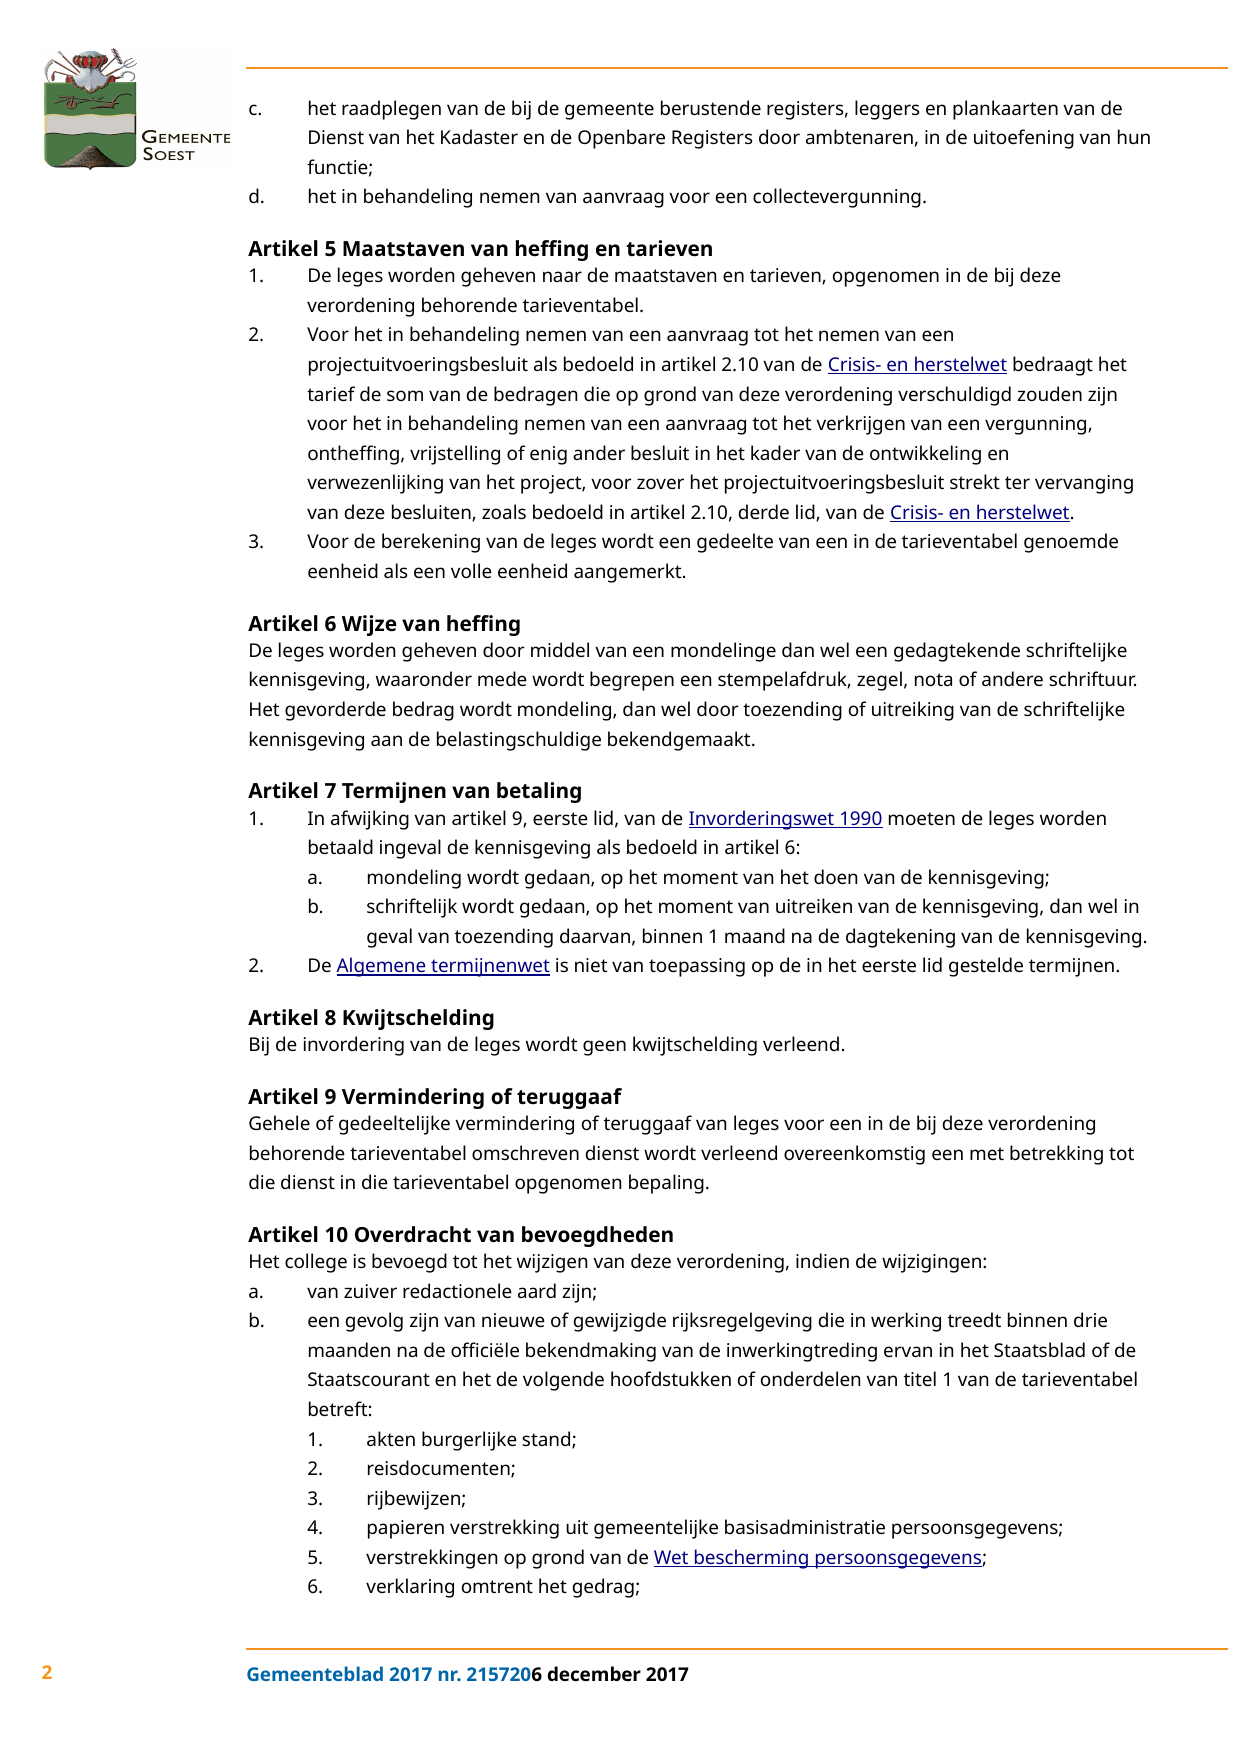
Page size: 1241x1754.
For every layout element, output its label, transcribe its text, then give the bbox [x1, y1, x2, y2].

list verklaring omtrent het gedrag; [307, 1574, 1152, 1599]
list De Algemene termijnenwet is niet van toepassing op de in het eerste lid gestelde termijnen. [248, 953, 1152, 978]
list akten burgerlijke stand; [307, 1426, 1152, 1452]
list De leges worden geheven naar de maatstaven en tarieven, opgenomen in de bij deze verordening behorende tarieventabel. [248, 262, 1152, 318]
list het raadplegen van de bij de gemeente berustende registers, leggers en plankaarten van de Dienst van het Kadaster en de Openbare Registers door ambtenaren, in de uitoefening van hun functie; [248, 95, 1152, 180]
text Artikel 10 Overdracht van bevoegdheden [248, 1220, 1152, 1248]
list mondeling wordt gedaan, op het moment van het doen van de kennisgeving; [307, 864, 1152, 889]
list rijbewijzen; [307, 1485, 1152, 1511]
list een gevolg zijn van nieuwe of gewijzigde rijksregelgeving die in werking treedt binnen drie maanden na de officiële bekendmaking van de inwerkingtreding ervan in het Staatsblad of de Staatscourant en het de volgende hoofdstukken of onderdelen van titel 1 van de tarieventabel betreft: [248, 1307, 1152, 1422]
text Het college is bevoegd tot het wijzigen van deze verordening, indien de wijzigingen: [248, 1248, 1152, 1274]
text Artikel 5 Maatstaven van heffing en tarieven [248, 234, 1152, 262]
text Artikel 7 Termijnen van betaling [248, 776, 1152, 805]
list In afwijking van artikel 9, eerste lid, van de Invorderingswet 1990 moeten de leges worden betaald ingeval de kennisgeving als bedoeld in artikel 6: [248, 805, 1152, 860]
text Artikel 6 Wijze van heffing [248, 609, 1152, 637]
text Artikel 8 Kwijtschelding [248, 1003, 1152, 1031]
picture [41, 47, 231, 172]
list Voor het in behandeling nemen van een aanvraag tot het nemen van een projectuitvoeringsbesluit als bedoeld in artikel 2.10 van de Crisis- en herstelwet bedraagt het tarief de som van de bedragen die op grond van deze verordening verschuldigd zouden zijn voor het in behandeling nemen van een aanvraag tot het verkrijgen van een vergunning, ontheffing, vrijstelling of enig ander besluit in het kader van de ontwikkeling en verwezenlijking van het project, voor zover het projectuitvoeringsbesluit strekt ter vervanging van deze besluiten, zoals bedoeld in artikel 2.10, derde lid, van de Crisis- en herstelwet. [248, 322, 1152, 525]
list reisdocumenten; [307, 1455, 1152, 1481]
list papieren verstrekking uit gemeentelijke basisadministratie persoonsgegevens; [307, 1514, 1152, 1540]
list het in behandeling nemen van aanvraag voor een collectevergunning. [248, 183, 1152, 209]
text De leges worden geheven door middel van een mondelinge dan wel een gedagtekende schriftelijke kennisgeving, waaronder mede wordt begrepen een stempelafdruk, zegel, nota of andere schriftuur. Het gevorderde bedrag wordt mondeling, dan wel door toezending of uitreiking van de schriftelijke kennisgeving aan de belastingschuldige bekendgemaakt. [248, 637, 1152, 752]
text Gehele of gedeeltelijke vermindering of teruggaaf van leges voor een in de bij deze verordening behorende tarieventabel omschreven dienst wordt verleend overeenkomstig een met betrekking tot die dienst in die tarieventabel opgenomen bepaling. [248, 1110, 1152, 1195]
list van zuiver redactionele aard zijn; [248, 1278, 1152, 1304]
list Voor de berekening van de leges wordt een gedeelte van een in de tarieventabel genoemde eenheid als een volle eenheid aangemerkt. [248, 529, 1152, 584]
text Bij de invordering van de leges wordt geen kwijtschelding verleend. [248, 1031, 1152, 1057]
text Artikel 9 Vermindering of teruggaaf [248, 1082, 1152, 1110]
list verstrekkingen op grond van de Wet bescherming persoonsgegevens; [307, 1544, 1152, 1570]
list schriftelijk wordt gedaan, op het moment van uitreiken van de kennisgeving, dan wel in geval van toezending daarvan, binnen 1 maand na de dagtekening van de kennisgeving. [307, 893, 1152, 949]
